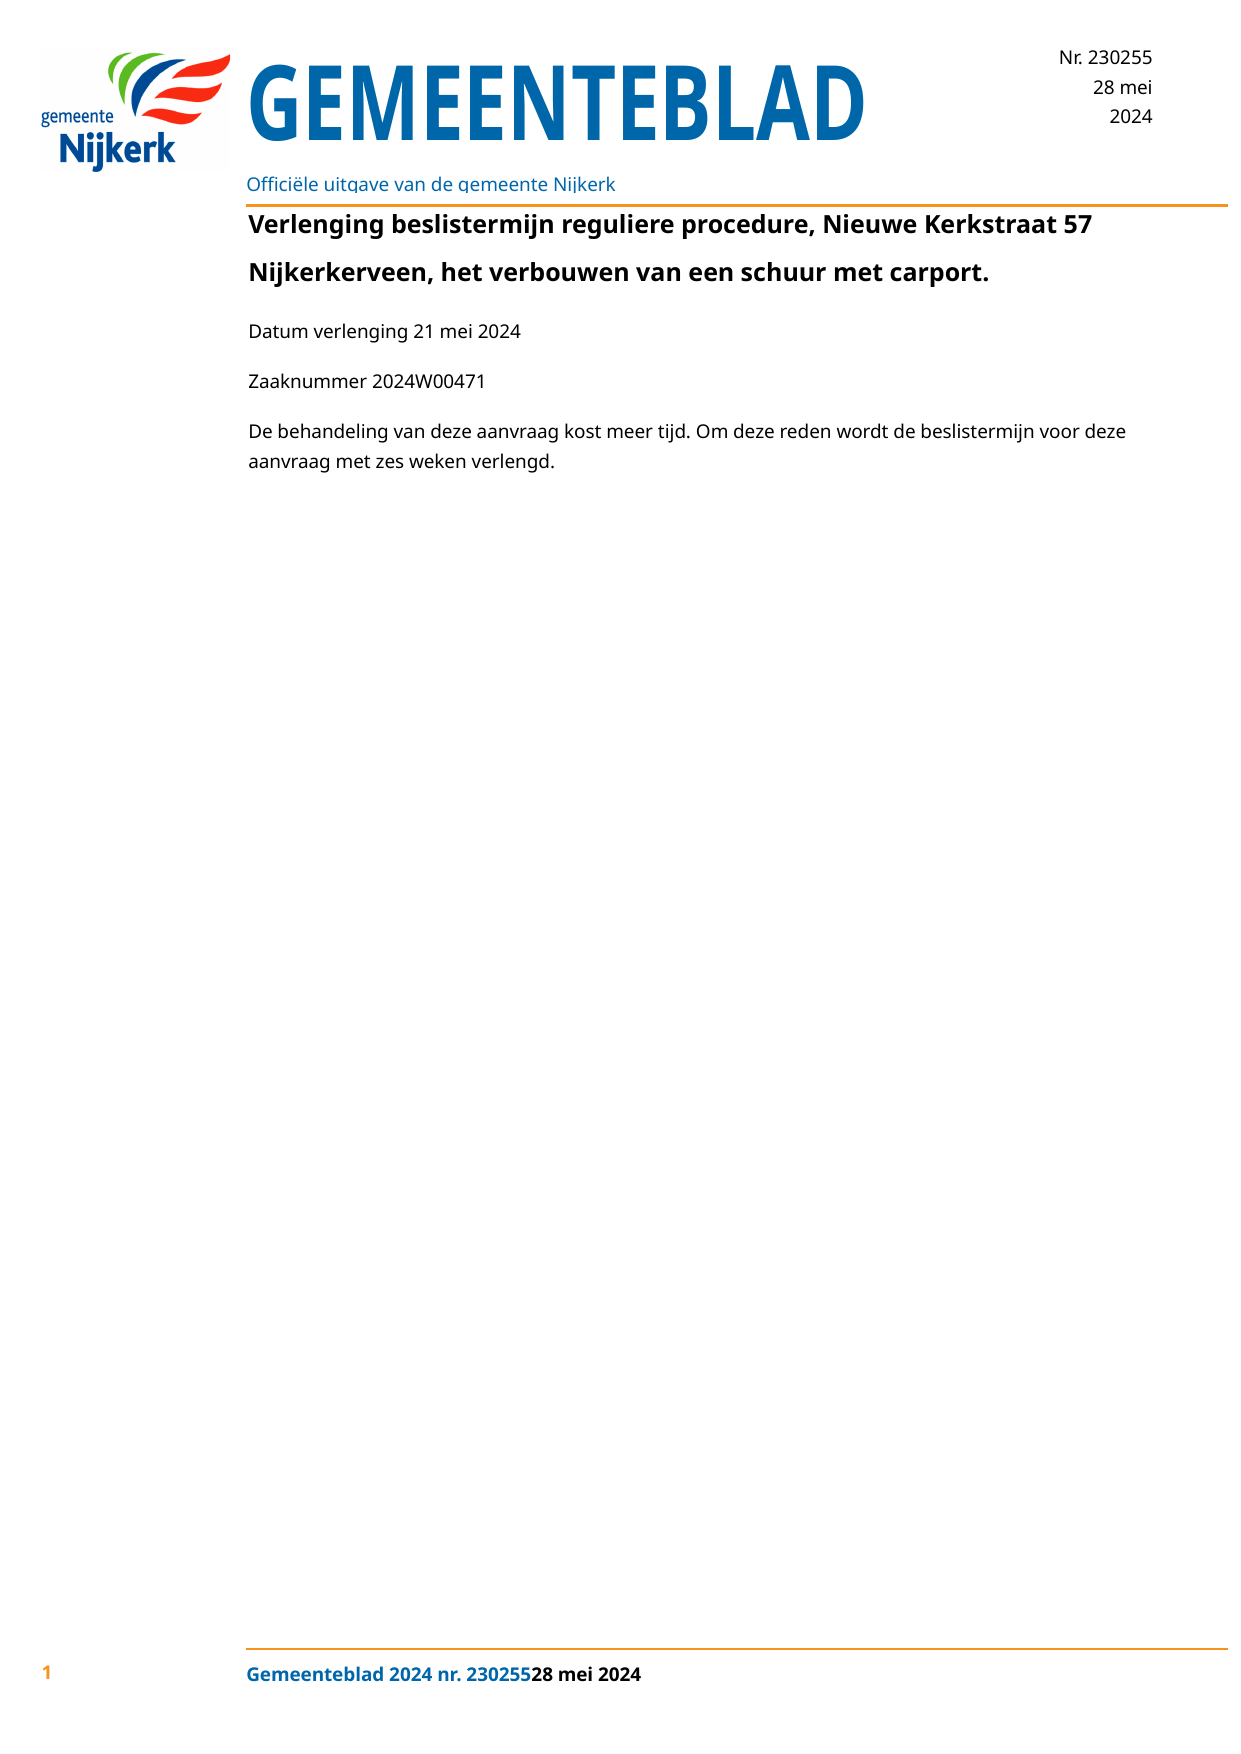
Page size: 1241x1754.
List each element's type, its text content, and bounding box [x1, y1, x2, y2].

picture [41, 47, 231, 172]
text Datum verlenging 21 mei 2024 [248, 318, 1152, 344]
text De behandeling van deze aanvraag kost meer tijd. Om deze reden wordt de beslistermijn voor deze aanvraag met zes weken verlengd. [248, 419, 1152, 474]
text Verlenging beslistermijn reguliere procedure, Nieuwe Kerkstraat 57 Nijkerkerveen, het verbouwen van een schuur met carport. [248, 207, 1152, 288]
text Zaaknummer 2024W00471 [248, 368, 1152, 394]
